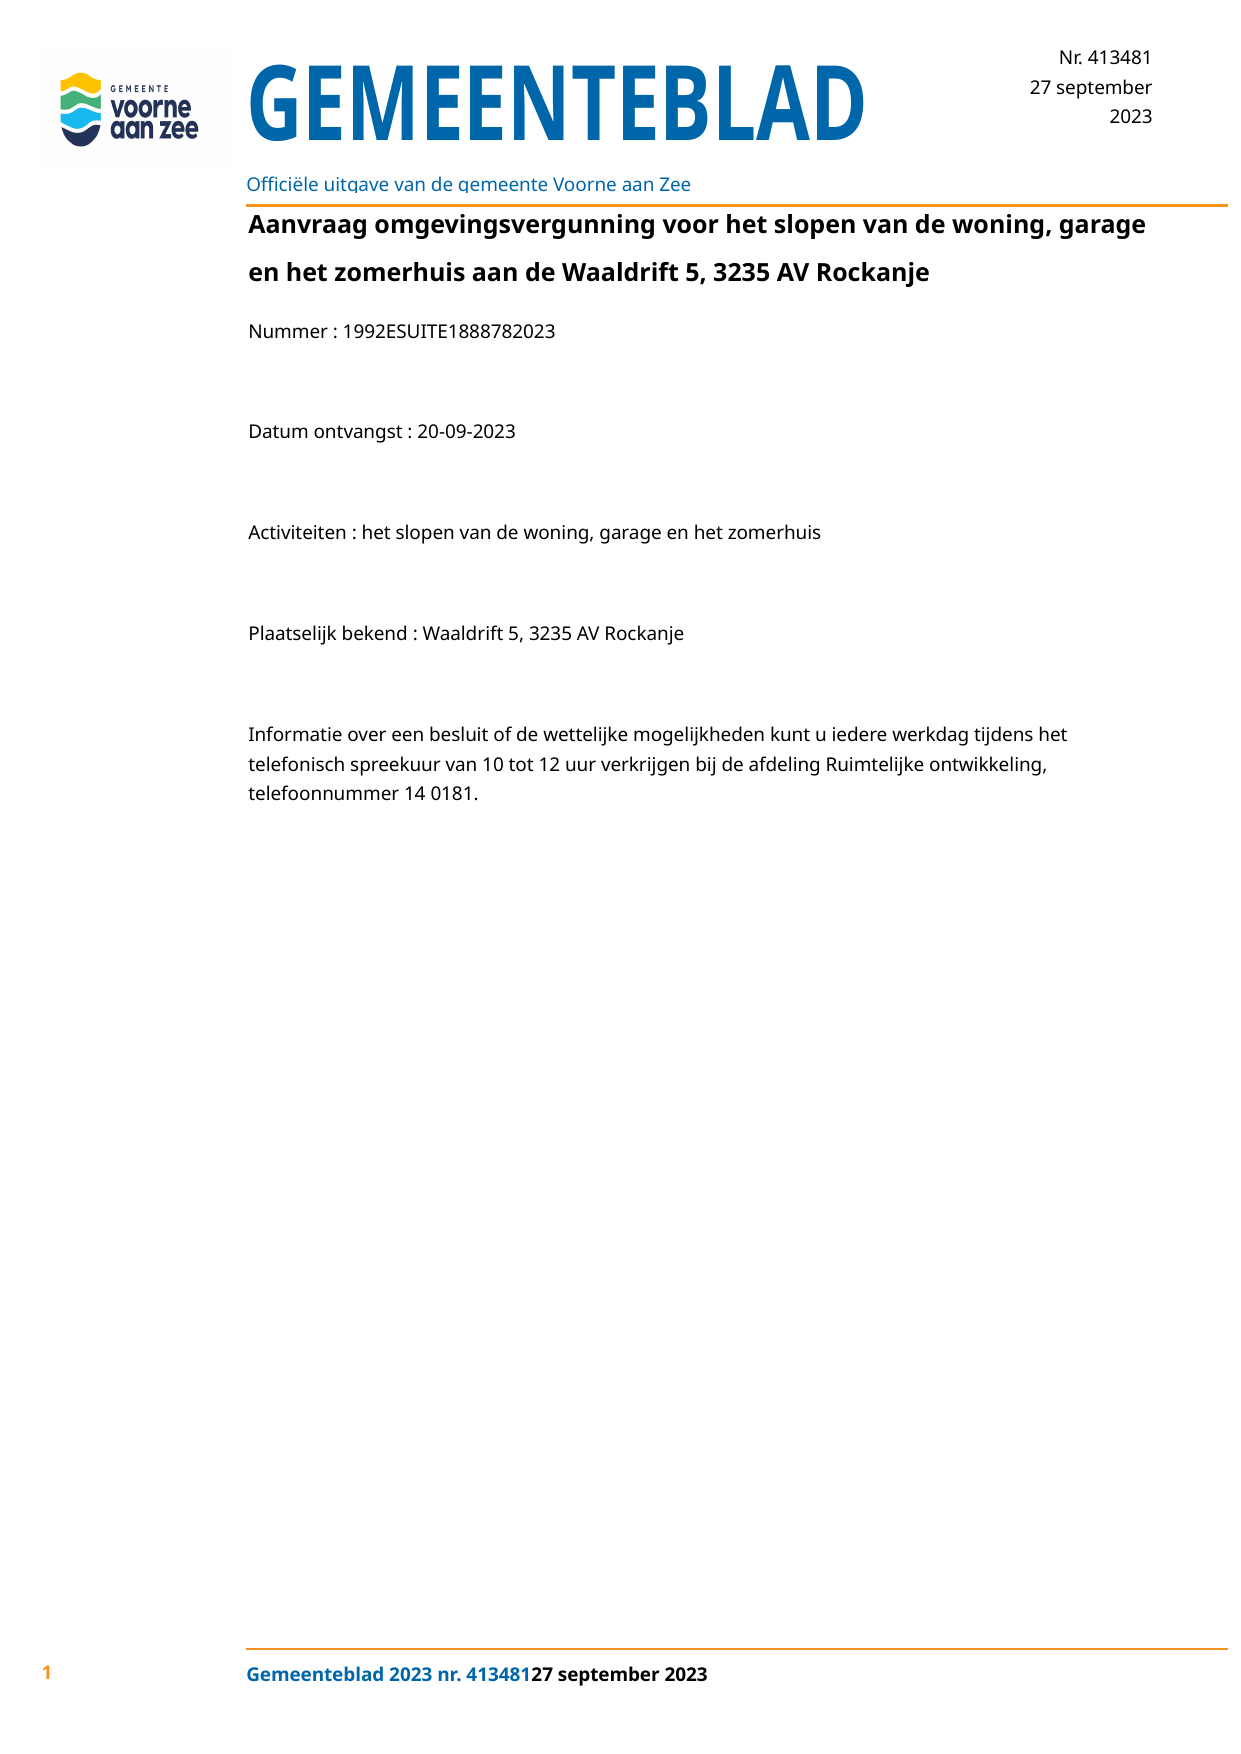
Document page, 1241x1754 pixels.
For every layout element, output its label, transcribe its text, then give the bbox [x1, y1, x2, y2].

text Plaatselijk bekend : Waaldrift 5, 3235 AV Rockanje [248, 620, 1152, 646]
picture [41, 47, 231, 172]
text Informatie over een besluit of de wettelijke mogelijkheden kunt u iedere werkdag tijdens het telefonisch spreekuur van 10 tot 12 uur verkrijgen bij de afdeling Ruimtelijke ontwikkeling, telefoonnummer 14 0181. [248, 721, 1152, 806]
text Datum ontvangst : 20-09-2023 [248, 419, 1152, 444]
text Nummer : 1992ESUITE1888782023 [248, 318, 1152, 344]
text Aanvraag omgevingsvergunning voor het slopen van de woning, garage en het zomerhuis aan de Waaldrift 5, 3235 AV Rockanje [248, 207, 1152, 288]
text Activiteiten : het slopen van de woning, garage en het zomerhuis [248, 519, 1152, 545]
